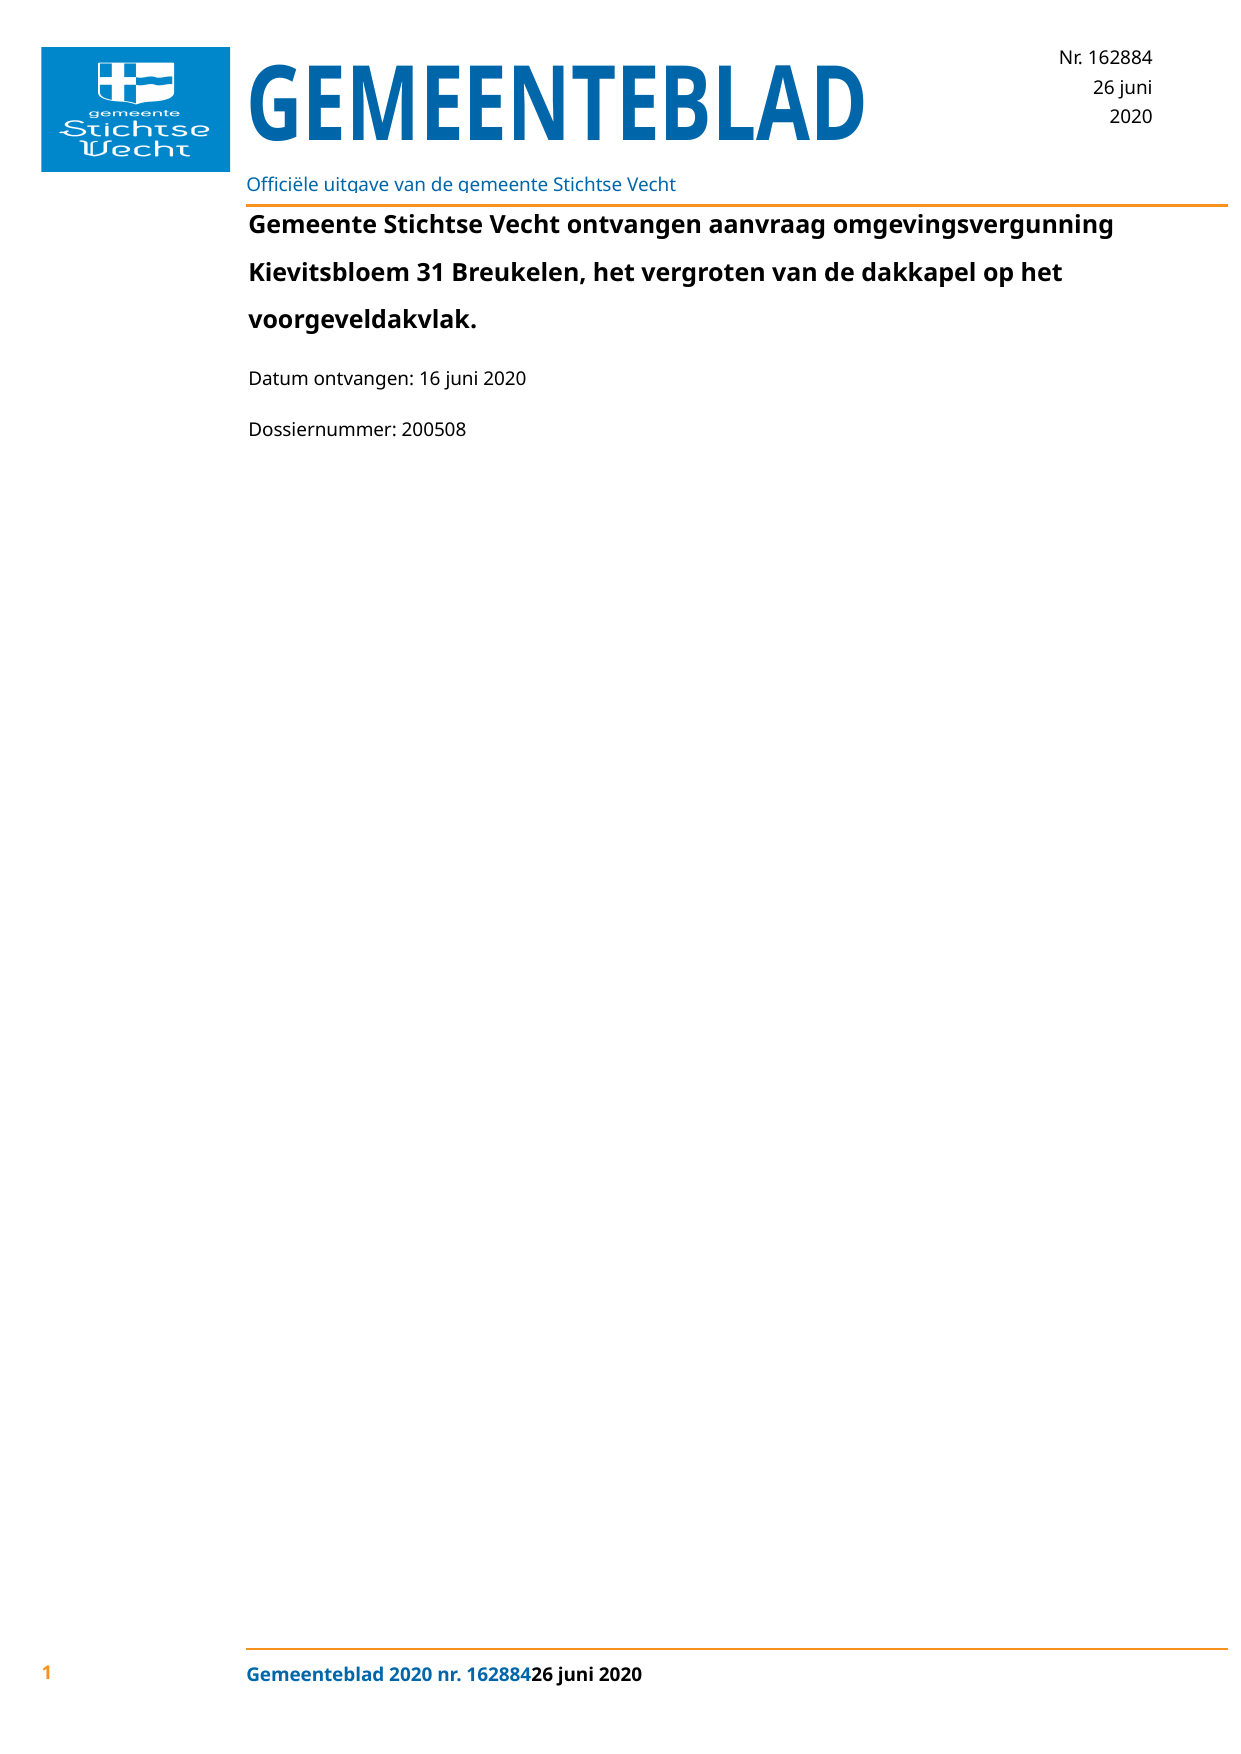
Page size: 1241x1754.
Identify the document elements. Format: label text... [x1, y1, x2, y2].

picture [99, 63, 135, 101]
picture [137, 63, 174, 103]
text Datum ontvangen: 16 juni 2020 [248, 366, 1152, 391]
text Dossiernummer: 200508 [248, 416, 1152, 442]
text Gemeente Stichtse Vecht ontvangen aanvraag omgevingsvergunning Kievitsbloem 31 Breukelen, het vergroten van de dakkapel op het voorgeveldakvlak. [248, 207, 1152, 336]
